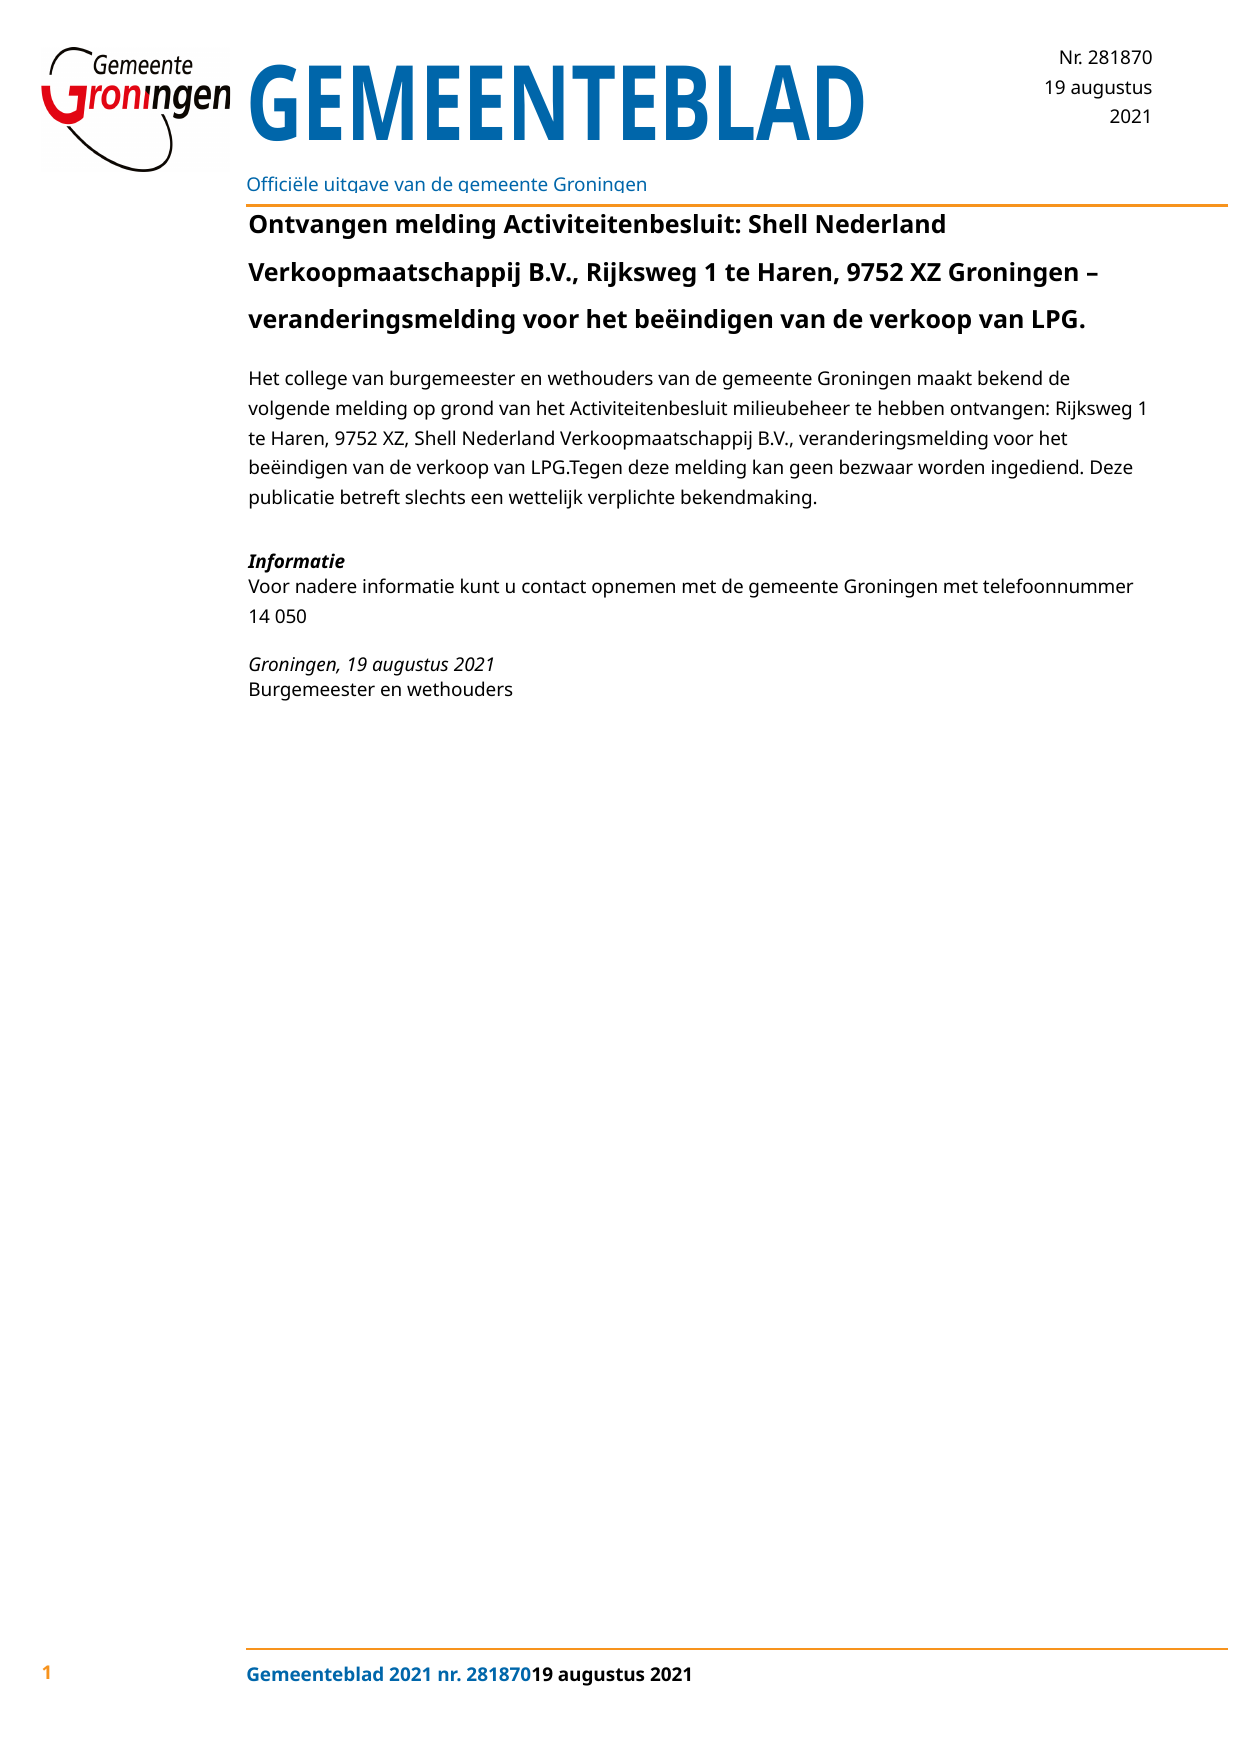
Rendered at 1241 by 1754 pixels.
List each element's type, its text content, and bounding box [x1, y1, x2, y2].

text Het college van burgemeester en wethouders van de gemeente Groningen maakt bekend de volgende melding op grond van het Activiteitenbesluit milieubeheer te hebben ontvangen: Rijksweg 1 te Haren, 9752 XZ, Shell Nederland Verkoopmaatschappij B.V., veranderingsmelding voor het beëindigen van de verkoop van LPG.Tegen deze melding kan geen bezwaar worden ingediend. Deze publicatie betreft slechts een wettelijk verplichte bekendmaking. [248, 366, 1152, 509]
text Informatie [248, 548, 1152, 573]
text Groningen, 19 augustus 2021 [248, 651, 1152, 677]
text Burgemeester en wethouders [248, 677, 1152, 702]
text Ontvangen melding Activiteitenbesluit: Shell Nederland Verkoopmaatschappij B.V., Rijksweg 1 te Haren, 9752 XZ Groningen – veranderingsmelding voor het beëindigen van de verkoop van LPG. [248, 207, 1152, 336]
text Voor nadere informatie kunt u contact opnemen met de gemeente Groningen met telefoonnummer 14 050 [248, 573, 1152, 629]
picture [41, 47, 231, 172]
